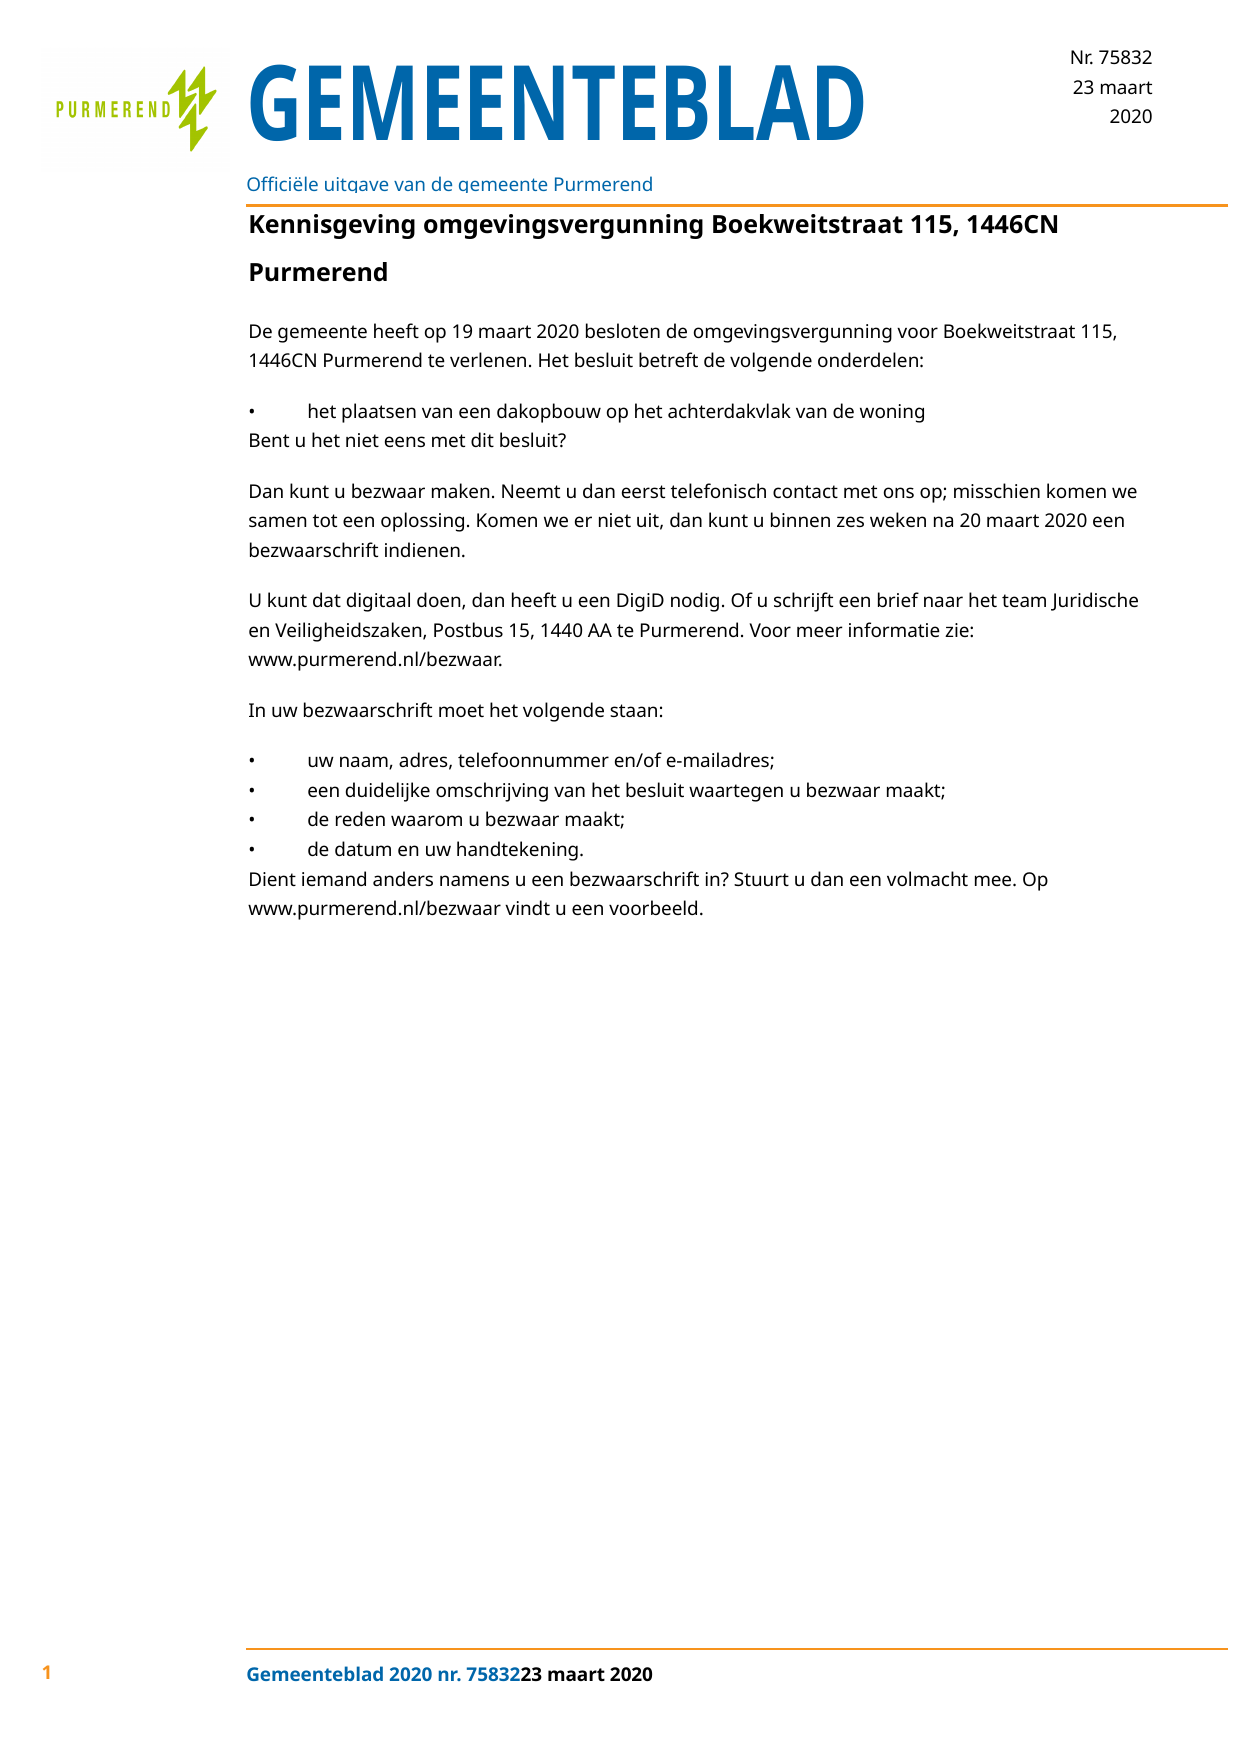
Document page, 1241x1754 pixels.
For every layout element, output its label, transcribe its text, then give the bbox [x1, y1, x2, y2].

text Dient iemand anders namens u een bezwaarschrift in? Stuurt u dan een volmacht mee. Op www.purmerend.nl/bezwaar vindt u een voorbeeld. [248, 866, 1152, 921]
list de datum en uw handtekening. [248, 836, 1152, 862]
text Dan kunt u bezwaar maken. Neemt u dan eerst telefonisch contact met ons op; misschien komen we samen tot een oplossing. Komen we er niet uit, dan kunt u binnen zes weken na 20 maart 2020 een bezwaarschrift indienen. [248, 478, 1152, 563]
text Kennisgeving omgevingsvergunning Boekweitstraat 115, 1446CN Purmerend [248, 207, 1152, 288]
picture [41, 47, 231, 172]
text U kunt dat digitaal doen, dan heeft u een DigiD nodig. Of u schrijft een brief naar het team Juridische en Veiligheidszaken, Postbus 15, 1440 AA te Purmerend. Voor meer informatie zie: www.purmerend.nl/bezwaar. [248, 587, 1152, 672]
list het plaatsen van een dakopbouw op het achterdakvlak van de woning [248, 398, 1152, 424]
list de reden waarom u bezwaar maakt; [248, 807, 1152, 832]
text In uw bezwaarschrift moet het volgende staan: [248, 697, 1152, 723]
text De gemeente heeft op 19 maart 2020 besloten de omgevingsvergunning voor Boekweitstraat 115, 1446CN Purmerend te verlenen. Het besluit betreft de volgende onderdelen: [248, 318, 1152, 373]
list een duidelijke omschrijving van het besluit waartegen u bezwaar maakt; [248, 777, 1152, 803]
list uw naam, adres, telefoonnummer en/of e-mailadres; [248, 747, 1152, 773]
text Bent u het niet eens met dit besluit? [248, 427, 1152, 453]
